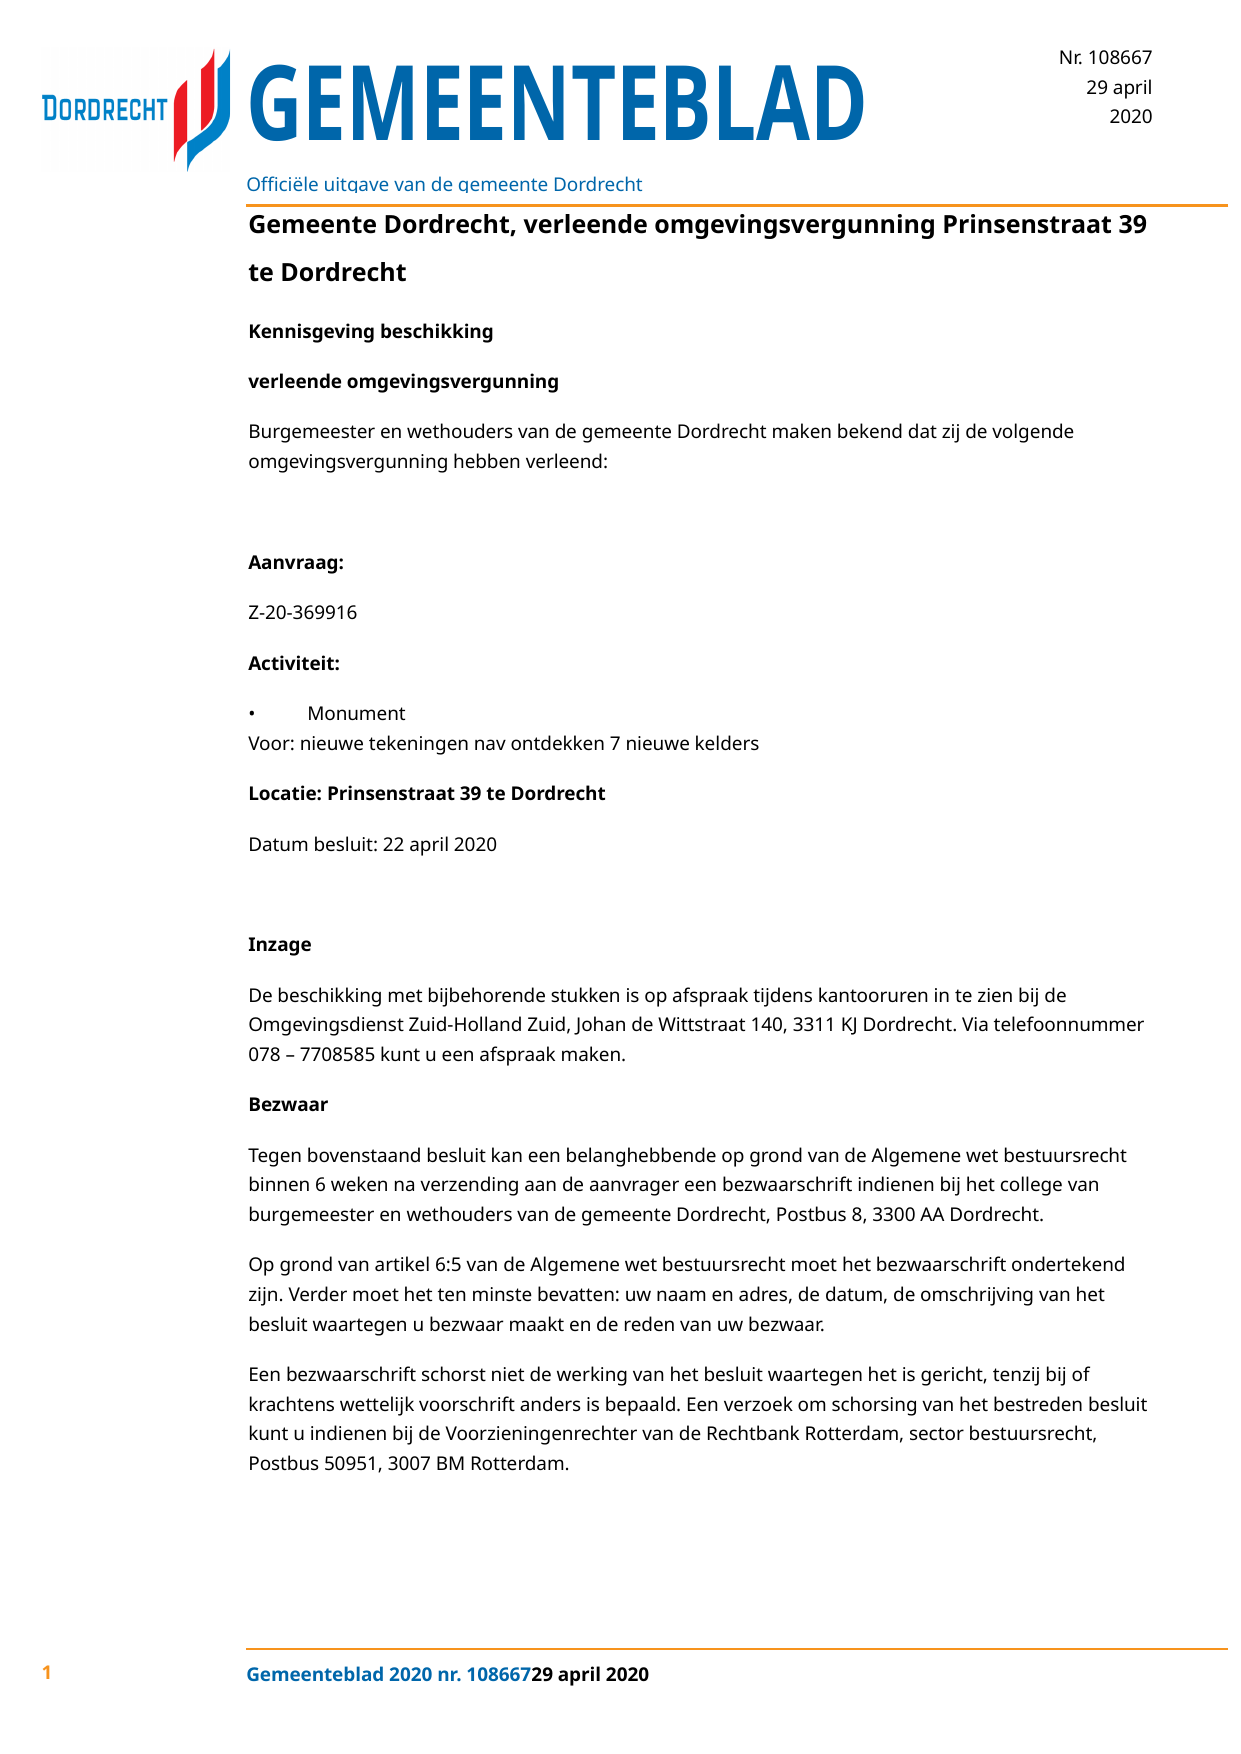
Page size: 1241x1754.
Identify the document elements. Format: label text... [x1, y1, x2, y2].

text Kennisgeving beschikking [248, 318, 1152, 344]
text Een bezwaarschrift schorst niet de werking van het besluit waartegen het is gericht, tenzij bij of krachtens wettelijk voorschrift anders is bepaald. Een verzoek om schorsing van het bestreden besluit kunt u indienen bij de Voorzieningenrechter van de Rechtbank Rotterdam, sector bestuursrecht, Postbus 50951, 3007 BM Rotterdam. [248, 1361, 1152, 1476]
text Voor: nieuwe tekeningen nav ontdekken 7 nieuwe kelders [248, 730, 1152, 756]
text Activiteit: [248, 650, 1152, 676]
text Z-20-369916 [248, 599, 1152, 625]
text Datum besluit: 22 april 2020 [248, 831, 1152, 857]
text Gemeente Dordrecht, verleende omgevingsvergunning Prinsenstraat 39 te Dordrecht [248, 207, 1152, 288]
text Aanvraag: [248, 549, 1152, 575]
text Burgemeester en wethouders van de gemeente Dordrecht maken bekend dat zij de volgende omgevingsvergunning hebben verleend: [248, 419, 1152, 474]
text Tegen bovenstaand besluit kan een belanghebbende op grond van de Algemene wet bestuursrecht binnen 6 weken na verzending aan de aanvrager een bezwaarschrift indienen bij het college van burgemeester en wethouders van de gemeente Dordrecht, Postbus 8, 3300 AA Dordrecht. [248, 1142, 1152, 1227]
text Locatie: Prinsenstraat 39 te Dordrecht [248, 780, 1152, 806]
text verleende omgevingsvergunning [248, 368, 1152, 394]
text Bezwaar [248, 1092, 1152, 1117]
text Op grond van artikel 6:5 van de Algemene wet bestuursrecht moet het bezwaarschrift ondertekend zijn. Verder moet het ten minste bevatten: uw naam en adres, de datum, de omschrijving van het besluit waartegen u bezwaar maakt en de reden van uw bezwaar. [248, 1252, 1152, 1337]
text Inzage [248, 932, 1152, 957]
text De beschikking met bijbehorende stukken is op afspraak tijdens kantooruren in te zien bij de Omgevingsdienst Zuid-Holland Zuid, Johan de Wittstraat 140, 3311 KJ Dordrecht. Via telefoonnummer 078 – 7708585 kunt u een afspraak maken. [248, 982, 1152, 1067]
list Monument [248, 700, 1152, 726]
picture [41, 47, 231, 172]
